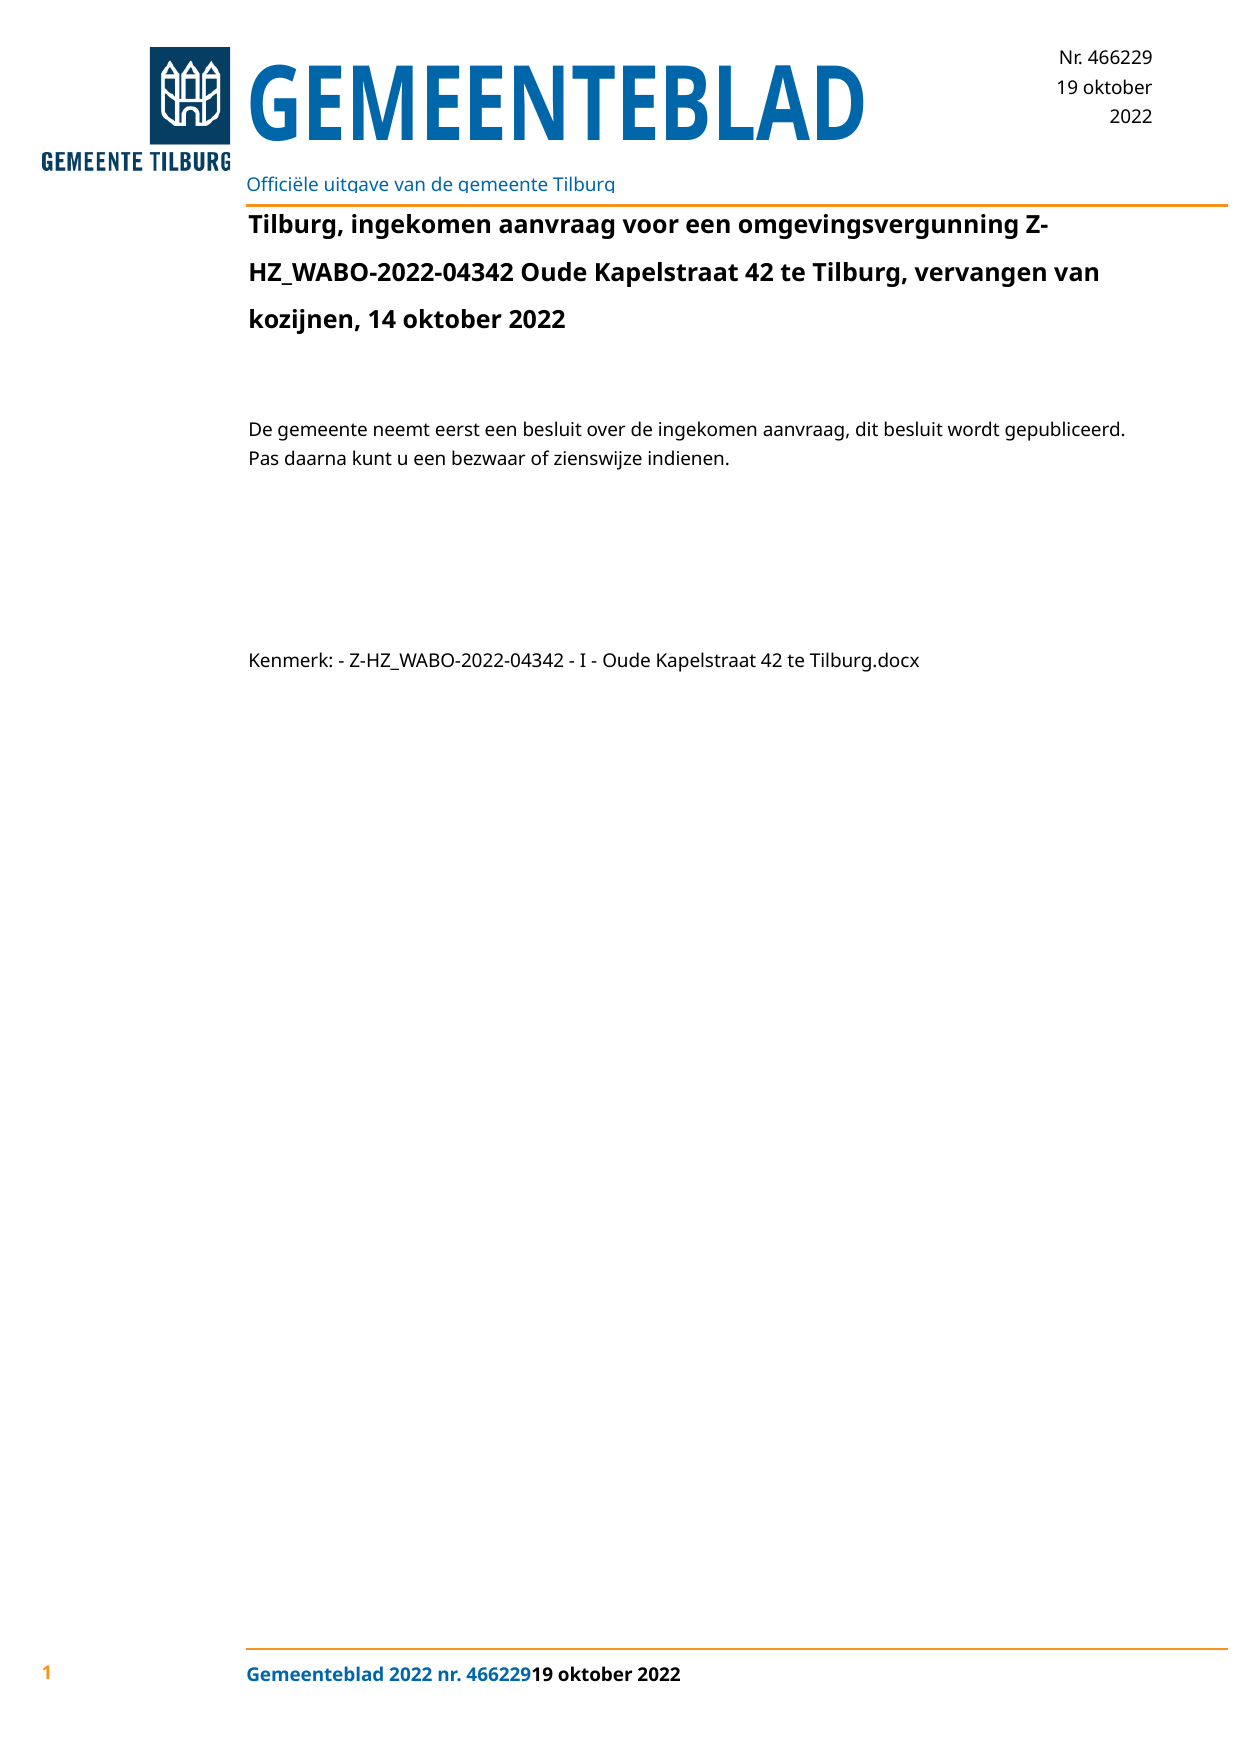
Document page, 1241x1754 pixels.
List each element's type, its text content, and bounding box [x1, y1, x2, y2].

text Tilburg, ingekomen aanvraag voor een omgevingsvergunning Z-HZ_WABO-2022-04342 Oude Kapelstraat 42 te Tilburg, vervangen van kozijnen, 14 oktober 2022 [248, 207, 1152, 336]
text Kenmerk: - Z-HZ_WABO-2022-04342 - I - Oude Kapelstraat 42 te Tilburg.docx [248, 647, 1152, 673]
text De gemeente neemt eerst een besluit over de ingekomen aanvraag, dit besluit wordt gepubliceerd. Pas daarna kunt u een bezwaar of zienswijze indienen. [248, 416, 1152, 471]
picture [41, 47, 231, 172]
